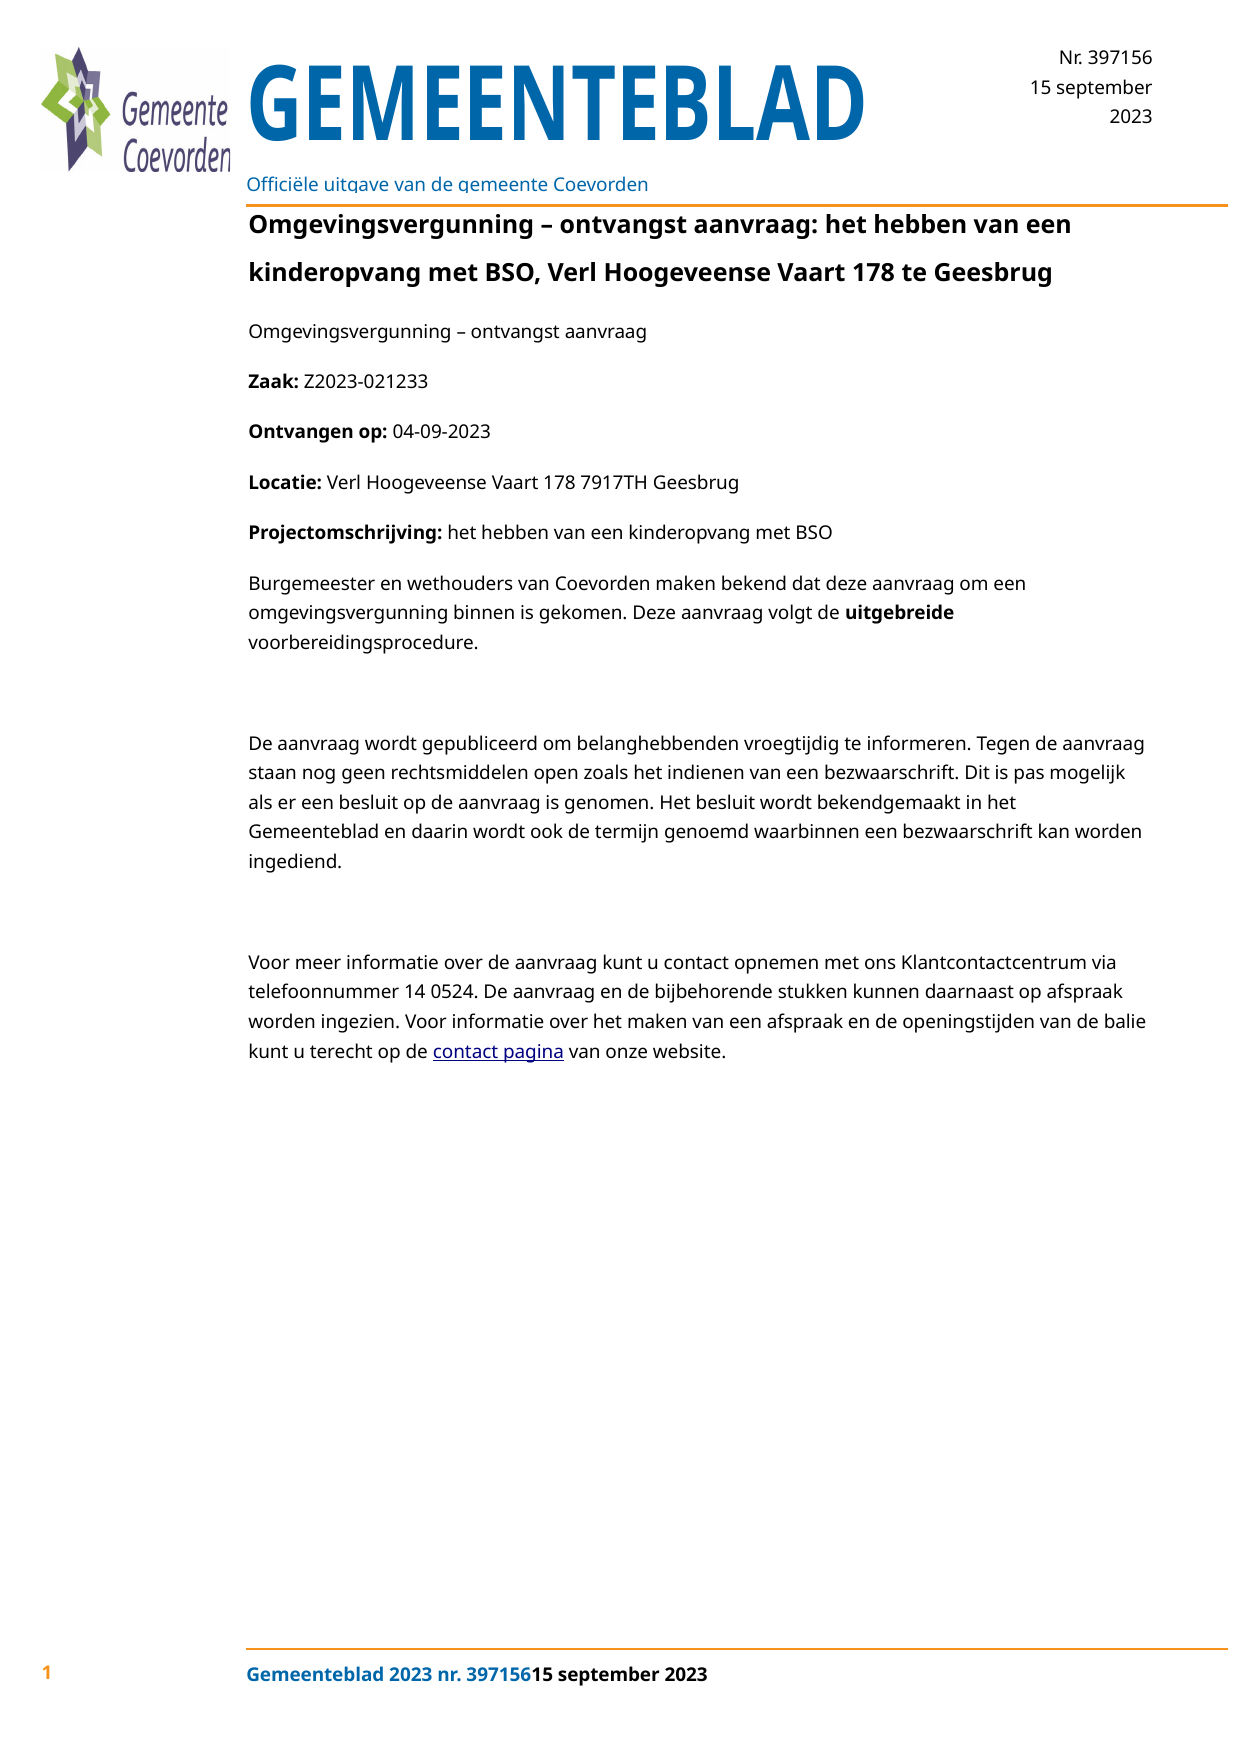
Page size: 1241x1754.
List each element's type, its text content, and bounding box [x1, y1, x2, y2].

text Projectomschrijving: het hebben van een kinderopvang met BSO [248, 519, 1152, 545]
text Voor meer informatie over de aanvraag kunt u contact opnemen met ons Klantcontactcentrum via telefoonnummer 14 0524. De aanvraag en de bijbehorende stukken kunnen daarnaast op afspraak worden ingezien. Voor informatie over het maken van een afspraak en de openingstijden van de balie kunt u terecht op de contact pagina van onze website. [248, 949, 1152, 1064]
text Omgevingsvergunning – ontvangst aanvraag: het hebben van een kinderopvang met BSO, Verl Hoogeveense Vaart 178 te Geesbrug [248, 207, 1152, 288]
text Ontvangen op: 04-09-2023 [248, 419, 1152, 444]
text Locatie: Verl Hoogeveense Vaart 178 7917TH Geesbrug [248, 469, 1152, 495]
text De aanvraag wordt gepubliceerd om belanghebbenden vroegtijdig te informeren. Tegen de aanvraag staan nog geen rechtsmiddelen open zoals het indienen van een bezwaarschrift. Dit is pas mogelijk als er een besluit op de aanvraag is genomen. Het besluit wordt bekendgemaakt in het Gemeenteblad en daarin wordt ook de termijn genoemd waarbinnen een bezwaarschrift kan worden ingediend. [248, 730, 1152, 874]
picture [41, 47, 231, 172]
text Omgevingsvergunning – ontvangst aanvraag [248, 318, 1152, 344]
text Zaak: Z2023-021233 [248, 368, 1152, 394]
text Burgemeester en wethouders van Coevorden maken bekend dat deze aanvraag om een omgevingsvergunning binnen is gekomen. Deze aanvraag volgt de uitgebreide voorbereidingsprocedure. [248, 570, 1152, 655]
